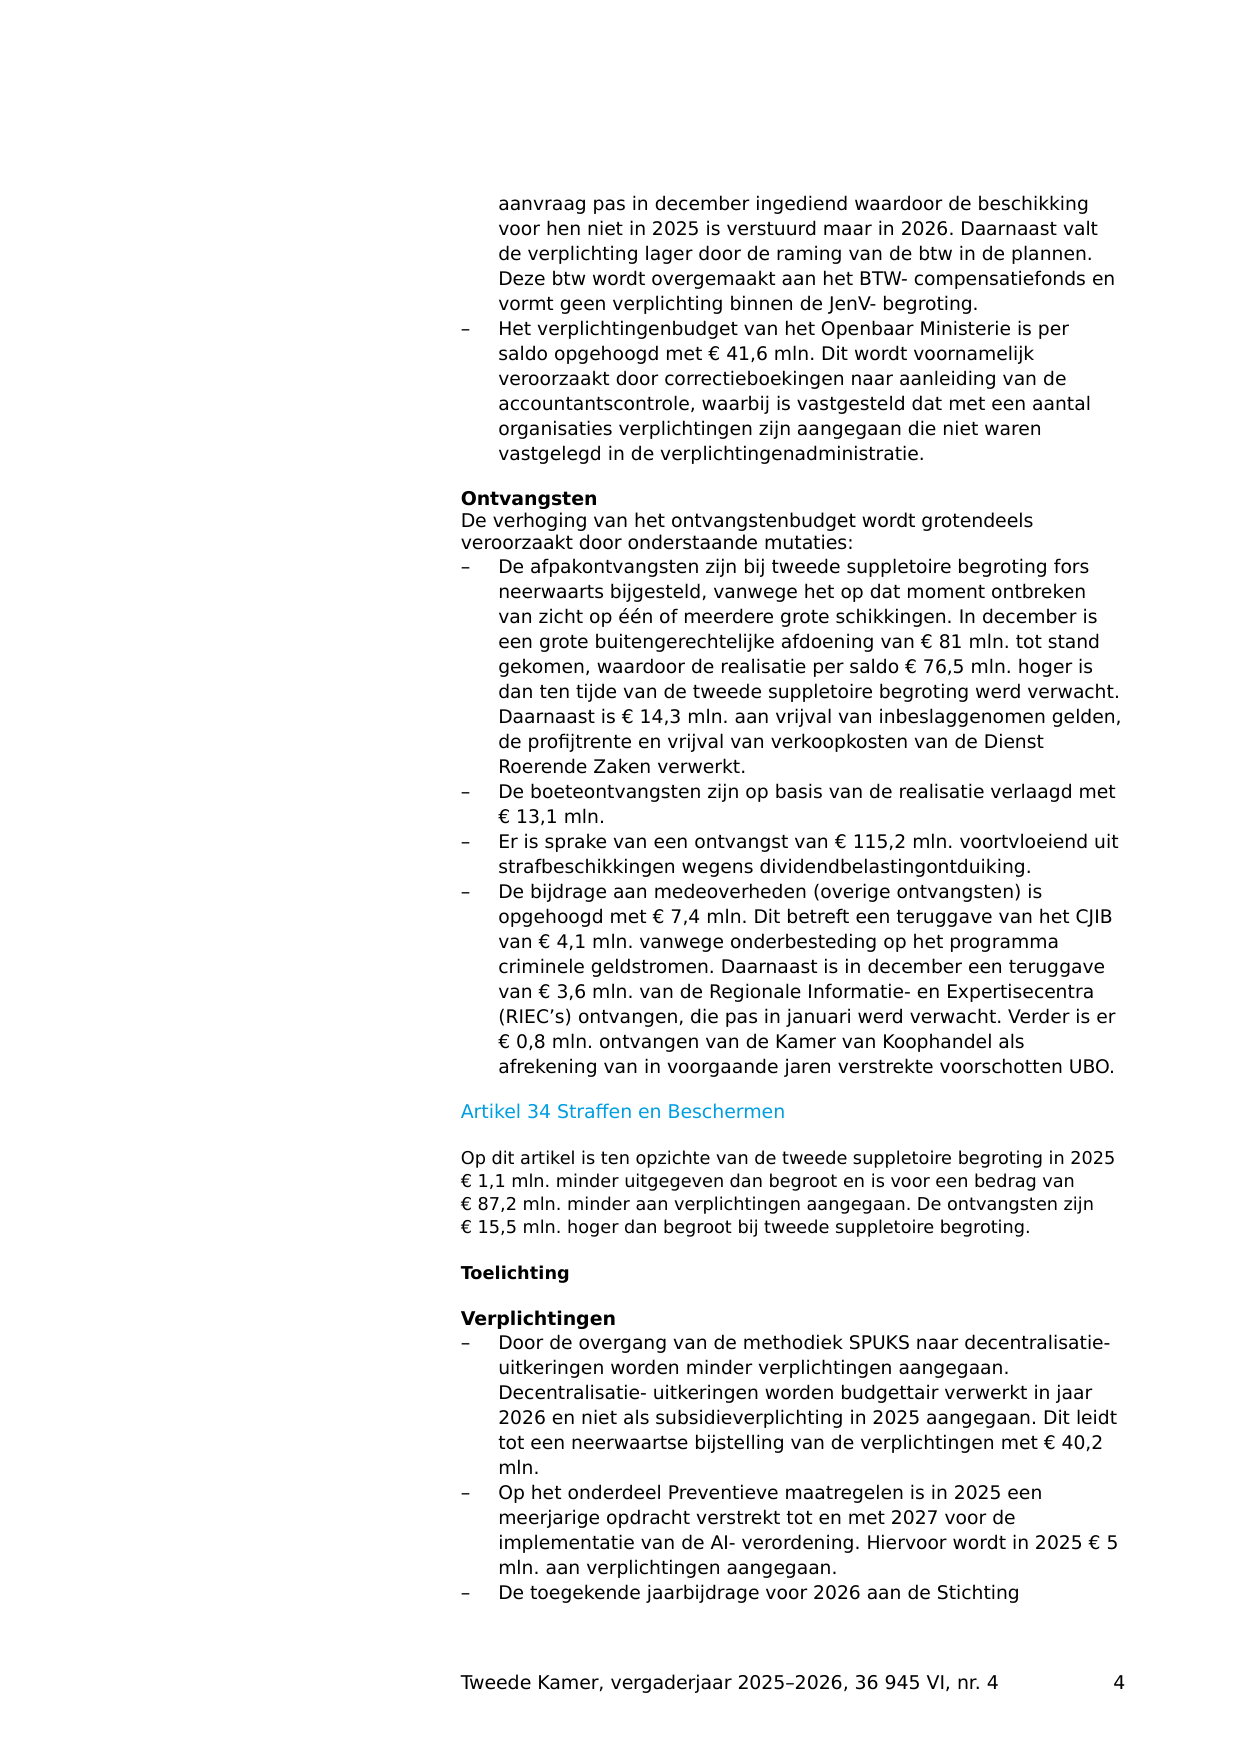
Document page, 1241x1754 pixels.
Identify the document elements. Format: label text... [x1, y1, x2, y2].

list Het verplichtingenbudget van het Openbaar Ministerie is per saldo opgehoogd met € 41,6 mln. Dit wordt voornamelijk veroorzaakt door correctieboekingen naar aanleiding van de accountantscontrole, waarbij is vastgesteld dat met een aantal organisaties verplichtingen zijn aangegaan die niet waren vastgelegd in de verplichtingenadministratie. [461, 316, 1125, 466]
list De afpakontvangsten zijn bij tweede suppletoire begroting fors neerwaarts bijgesteld, vanwege het op dat moment ontbreken van zicht op één of meerdere grote schikkingen. In december is een grote buitengerechtelijke afdoening van € 81 mln. tot stand gekomen, waardoor de realisatie per saldo € 76,5 mln. hoger is dan ten tijde van de tweede suppletoire begroting werd verwacht. Daarnaast is € 14,3 mln. aan vrijval van inbeslaggenomen gelden, de profijtrente en vrijval van verkoopkosten van de Dienst Roerende Zaken verwerkt. [461, 554, 1125, 779]
text Op dit artikel is ten opzichte van de tweede suppletoire begroting in 2025 € 1,1 mln. minder uitgegeven dan begroot en is voor een bedrag van € 87,2 mln. minder aan verplichtingen aangegaan. De ontvangsten zĳn € 15,5 mln. hoger dan begroot bĳ tweede suppletoire begroting. [461, 1146, 1125, 1238]
list Door de overgang van de methodiek SPUKS naar decentralisatie- uitkeringen worden minder verplichtingen aangegaan. Decentralisatie- uitkeringen worden budgettair verwerkt in jaar 2026 en niet als subsidieverplichting in 2025 aangegaan. Dit leidt tot een neerwaartse bijstelling van de verplichtingen met € 40,2 mln. [461, 1330, 1125, 1480]
title Artikel 34 Straffen en Beschermen [461, 1101, 1125, 1123]
list De bijdrage aan medeoverheden (overige ontvangsten) is opgehoogd met € 7,4 mln. Dit betreft een teruggave van het CJIB van € 4,1 mln. vanwege onderbesteding op het programma criminele geldstromen. Daarnaast is in december een teruggave van € 3,6 mln. van de Regionale Informatie- en Expertisecentra (RIEC’s) ontvangen, die pas in januari werd verwacht. Verder is er € 0,8 mln. ontvangen van de Kamer van Koophandel als afrekening van in voorgaande jaren verstrekte voorschotten UBO. [461, 879, 1125, 1079]
text Ontvangsten De verhoging van het ontvangstenbudget wordt grotendeels veroorzaakt door onderstaande mutaties: [461, 488, 1125, 554]
text Verplichtingen [461, 1286, 1125, 1330]
list aanvraag pas in december ingediend waardoor de beschikking voor hen niet in 2025 is verstuurd maar in 2026. Daarnaast valt de verplichting lager door de raming van de btw in de plannen. Deze btw wordt overgemaakt aan het BTW- compensatiefonds en vormt geen verplichting binnen de JenV- begroting. [461, 191, 1125, 316]
list Op het onderdeel Preventieve maatregelen is in 2025 een meerjarige opdracht verstrekt tot en met 2027 voor de implementatie van de AI- verordening. Hiervoor wordt in 2025 € 5 mln. aan verplichtingen aangegaan. [461, 1480, 1125, 1580]
list Er is sprake van een ontvangst van € 115,2 mln. voortvloeiend uit strafbeschikkingen wegens dividendbelastingontduiking. [461, 829, 1125, 879]
list De toegekende jaarbijdrage voor 2026 aan de Stichting [461, 1580, 1125, 1605]
text Toelichting [461, 1261, 1125, 1284]
list De boeteontvangsten zijn op basis van de realisatie verlaagd met € 13,1 mln. [461, 779, 1125, 829]
